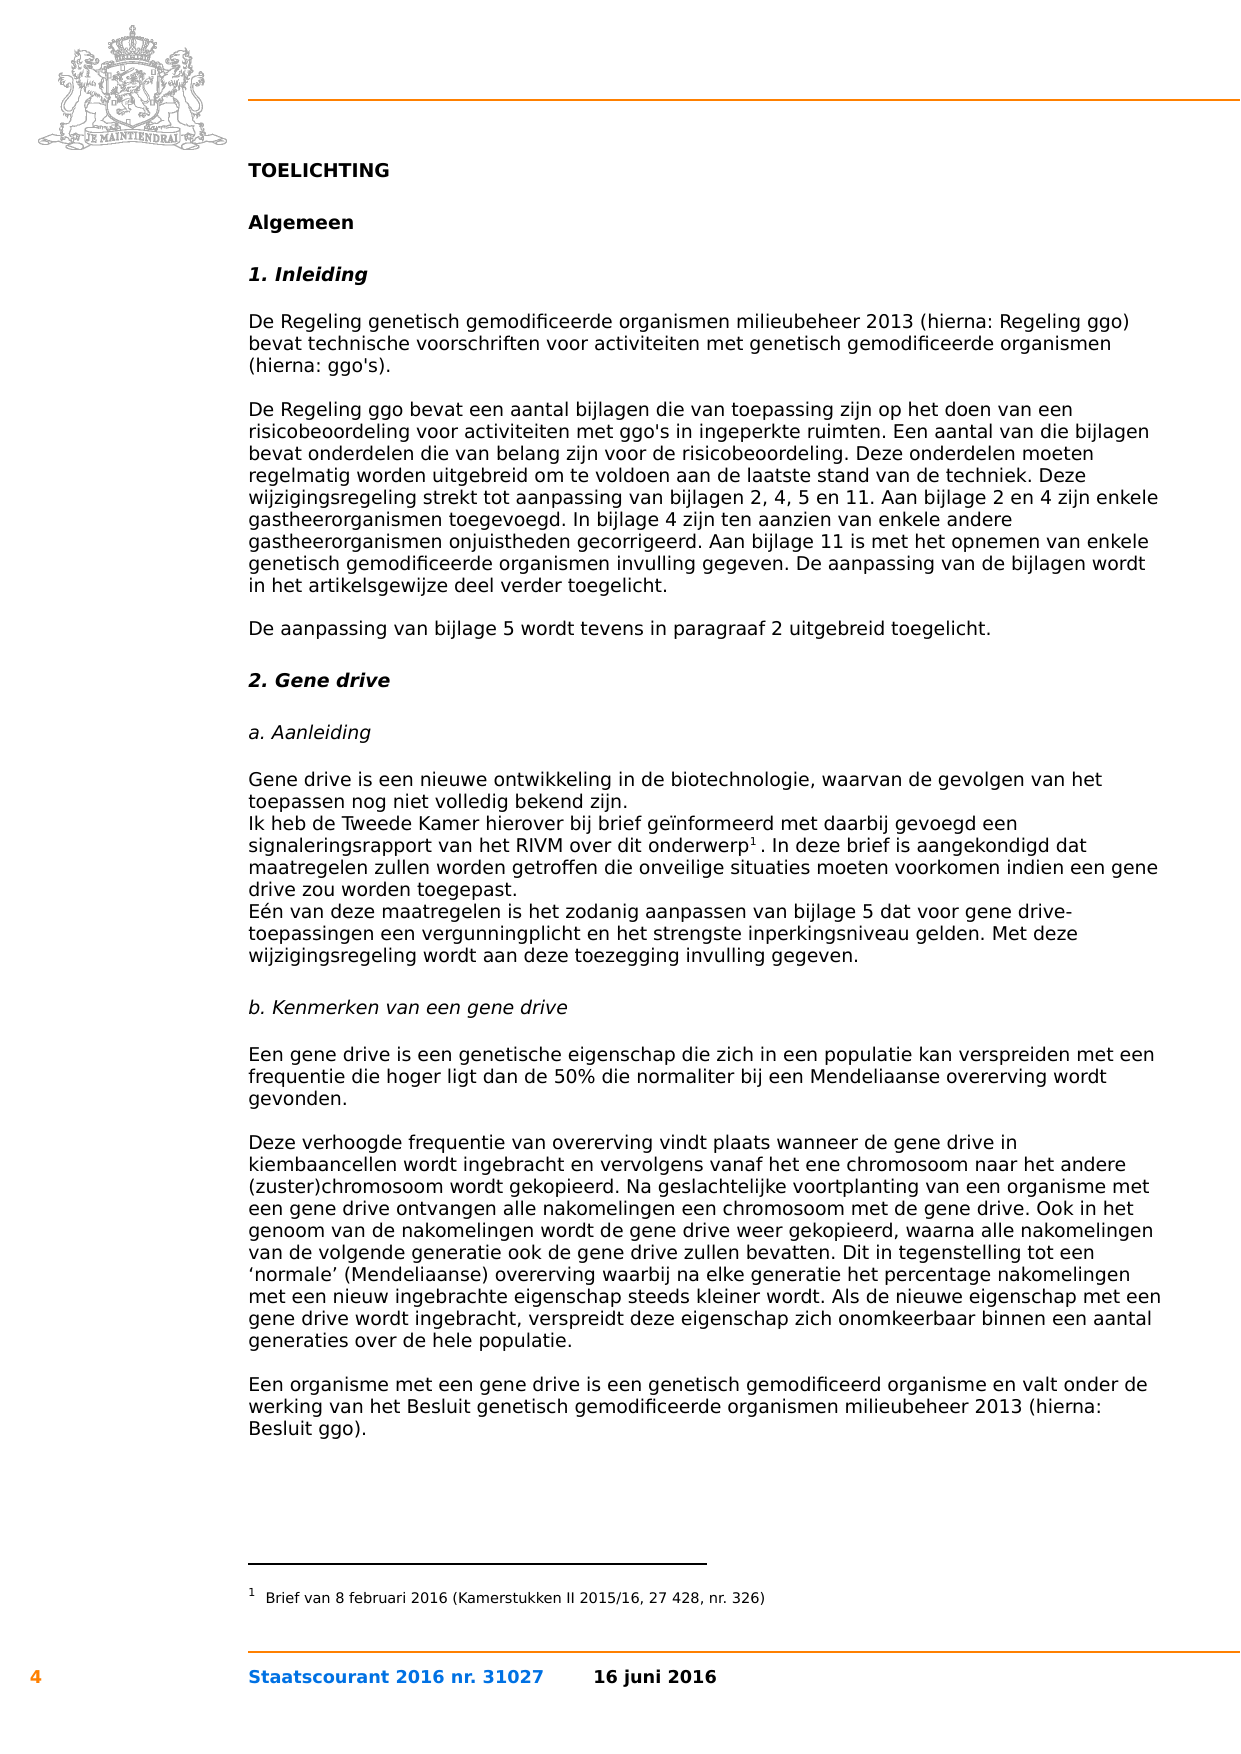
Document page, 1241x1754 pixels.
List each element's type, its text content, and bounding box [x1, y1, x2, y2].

text De Regeling genetisch gemodificeerde organismen milieubeheer 2013 (hierna: Regeling ggo) bevat technische voorschriften voor activiteiten met genetisch gemodificeerde organismen (hierna: ggo's). [248, 311, 1163, 377]
picture [38, 25, 227, 150]
text Brief van 8 februari 2016 (Kamerstukken II 2015/16, 27 428, nr. 326) [248, 1586, 1163, 1608]
text Een organisme met een gene drive is een genetisch gemodificeerd organisme en valt onder de werking van het Besluit genetisch gemodificeerde organismen milieubeheer 2013 (hierna: Besluit ggo). [248, 1373, 1163, 1439]
text De Regeling ggo bevat een aantal bijlagen die van toepassing zijn op het doen van een risicobeoordeling voor activiteiten met ggo's in ingeperkte ruimten. Een aantal van die bijlagen bevat onderdelen die van belang zijn voor de risicobeoordeling. Deze onderdelen moeten regelmatig worden uitgebreid om te voldoen aan de laatste stand van de techniek. Deze wijzigingsregeling strekt tot aanpassing van bijlagen 2, 4, 5 en 11. Aan bijlage 2 en 4 zijn enkele gastheerorganismen toegevoegd. In bijlage 4 zijn ten aanzien van enkele andere gastheerorganismen onjuistheden gecorrigeerd. Aan bijlage 11 is met het opnemen van enkele genetisch gemodificeerde organismen invulling gegeven. De aanpassing van de bijlagen wordt in het artikelsgewijze deel verder toegelicht. [248, 399, 1163, 596]
subtitle b. Kenmerken van een gene drive [248, 997, 1163, 1019]
text Een gene drive is een genetische eigenschap die zich in een populatie kan verspreiden met een frequentie die hoger ligt dan de 50% die normaliter bij een Mendeliaanse overerving wordt gevonden. [248, 1044, 1163, 1110]
text Deze verhoogde frequentie van overerving vindt plaats wanneer de gene drive in kiembaancellen wordt ingebracht en vervolgens vanaf het ene chromosoom naar het andere (zuster)chromosoom wordt gekopieerd. Na geslachtelijke voortplanting van een organisme met een gene drive ontvangen alle nakomelingen een chromosoom met de gene drive. Ook in het genoom van de nakomelingen wordt de gene drive weer gekopieerd, waarna alle nakomelingen van de volgende generatie ook de gene drive zullen bevatten. Dit in tegenstelling tot een ‘normale’ (Mendeliaanse) overerving waarbij na elke generatie het percentage nakomelingen met een nieuw ingebrachte eigenschap steeds kleiner wordt. Als de nieuwe eigenschap met een gene drive wordt ingebracht, verspreidt deze eigenschap zich onomkeerbaar binnen een aantal generaties over de hele populatie. [248, 1132, 1163, 1352]
text Eén van deze maatregelen is het zodanig aanpassen van bijlage 5 dat voor gene drive-toepassingen een vergunningplicht en het strengste inperkingsniveau gelden. Met deze wijzigingsregeling wordt aan deze toezegging invulling gegeven. [248, 901, 1163, 967]
text De aanpassing van bijlage 5 wordt tevens in paragraaf 2 uitgebreid toegelicht. [248, 618, 1163, 640]
subtitle 1. Inleiding [248, 264, 1163, 286]
subtitle a. Aanleiding [248, 722, 1163, 744]
text Gene drive is een nieuwe ontwikkeling in de biotechnologie, waarvan de gevolgen van het toepassen nog niet volledig bekend zijn. [248, 769, 1163, 813]
subtitle 2. Gene drive [248, 670, 1163, 692]
subtitle Algemeen [248, 212, 1163, 234]
text Ik heb de Tweede Kamer hierover bij brief geïnformeerd met daarbij gevoegd een signaleringsrapport van het RIVM over dit onderwerp. In deze brief is aangekondigd dat maatregelen zullen worden getroffen die onveilige situaties moeten voorkomen indien een gene drive zou worden toegepast. [248, 813, 1163, 901]
subtitle TOELICHTING [248, 160, 1163, 182]
